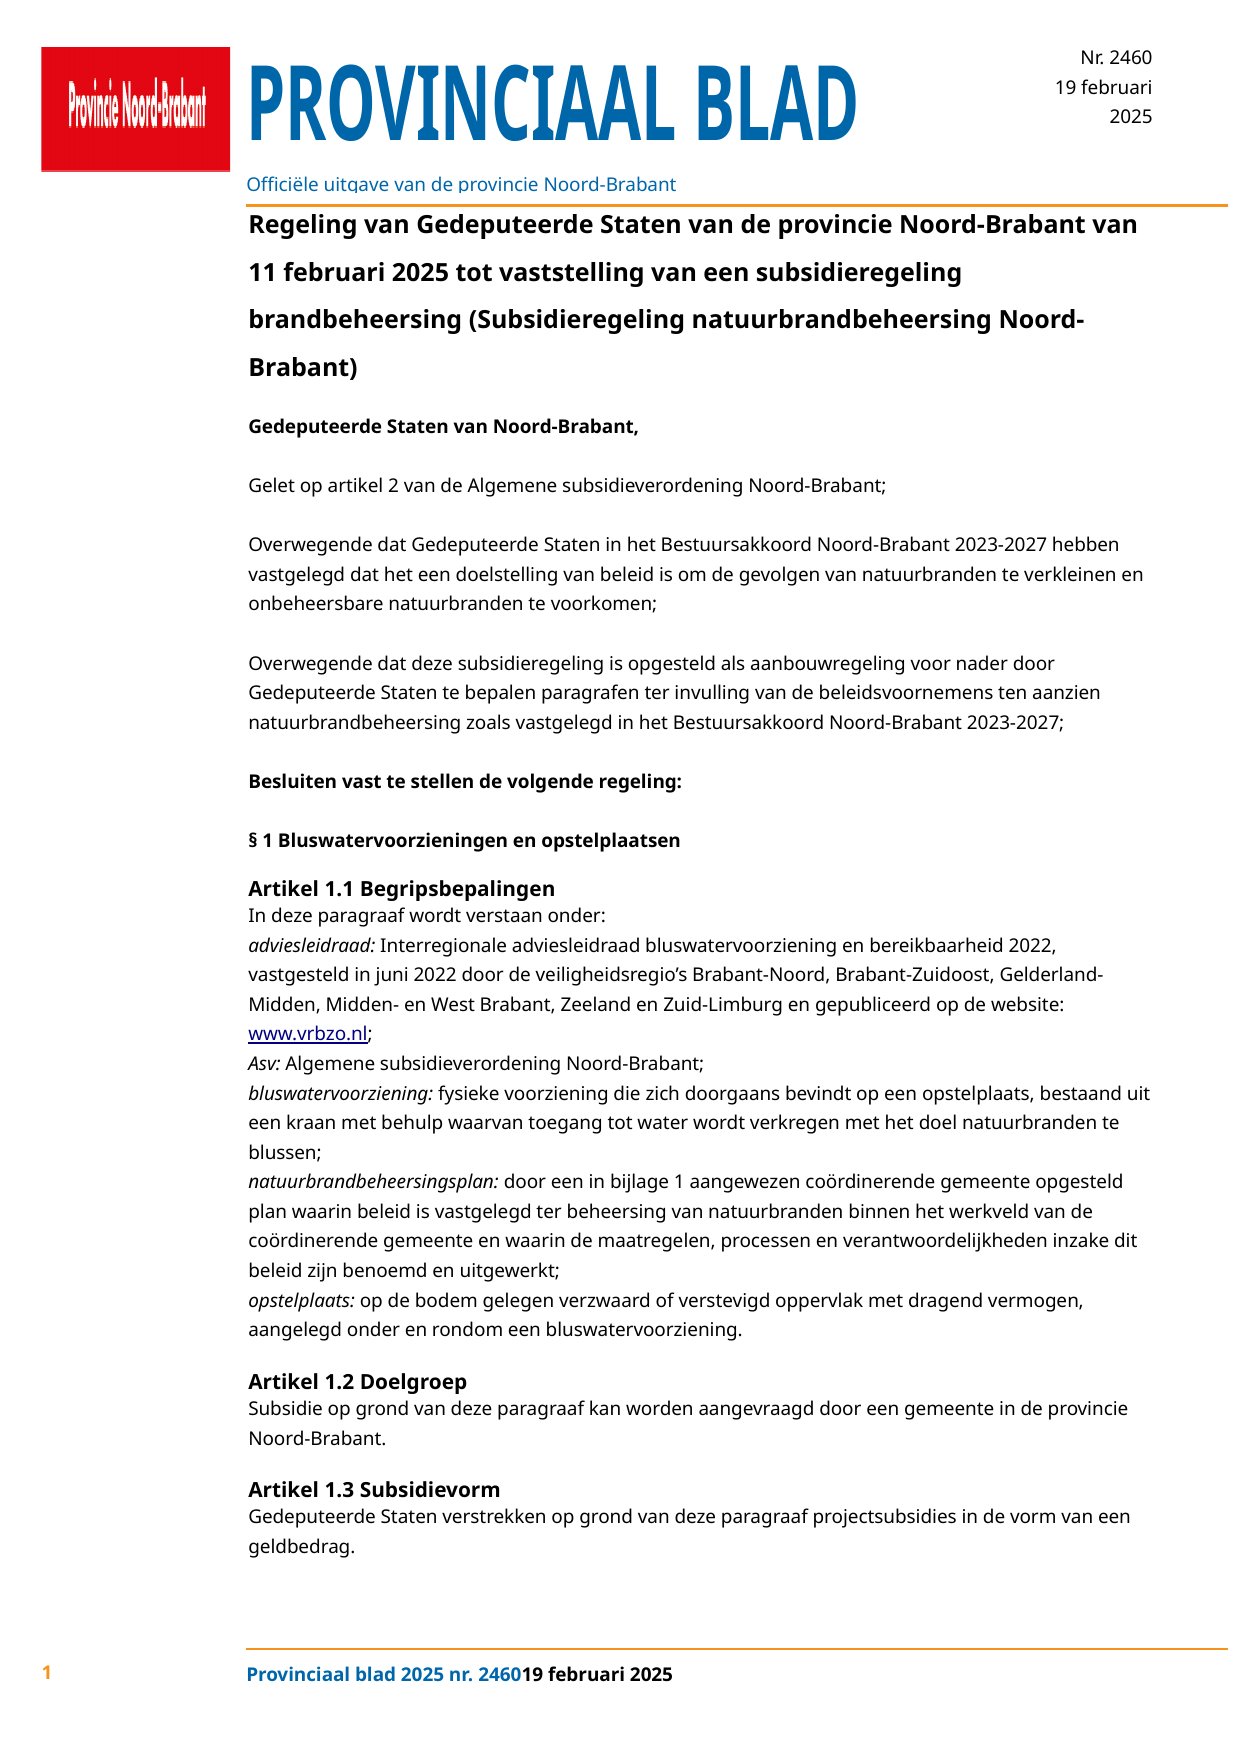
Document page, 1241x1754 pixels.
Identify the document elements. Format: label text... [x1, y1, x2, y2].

text Artikel 1.2 Doelgroep [248, 1367, 1152, 1395]
text Gelet op artikel 2 van de Algemene subsidieverordening Noord-Brabant; [248, 472, 1152, 498]
text Artikel 1.3 Subsidievorm [248, 1475, 1152, 1504]
text Besluiten vast te stellen de volgende regeling: [248, 768, 1152, 794]
text Gedeputeerde Staten verstrekken op grond van deze paragraaf projectsubsidies in de vorm van een geldbedrag. [248, 1504, 1152, 1559]
text In deze paragraaf wordt verstaan onder: [248, 902, 1152, 928]
text Gedeputeerde Staten van Noord-Brabant, [248, 413, 1152, 439]
text Asv: Algemene subsidieverordening Noord-Brabant; [248, 1050, 1152, 1076]
text Artikel 1.1 Begripsbepalingen [248, 874, 1152, 902]
text Overwegende dat Gedeputeerde Staten in het Bestuursakkoord Noord-Brabant 2023-2027 hebben vastgelegd dat het een doelstelling van beleid is om de gevolgen van natuurbranden te verkleinen en onbeheersbare natuurbranden te voorkomen; [248, 531, 1152, 616]
text Subsidie op grond van deze paragraaf kan worden aangevraagd door een gemeente in de provincie Noord-Brabant. [248, 1395, 1152, 1451]
text adviesleidraad: Interregionale adviesleidraad bluswatervoorziening en bereikbaarheid 2022, vastgesteld in juni 2022 door de veiligheidsregio’s Brabant-Noord, Brabant-Zuidoost, Gelderland-Midden, Midden- en West Brabant, Zeeland en Zuid-Limburg en gepubliceerd op de website: www.vrbzo.nl; [248, 932, 1152, 1046]
text § 1 Bluswatervoorzieningen en opstelplaatsen [248, 827, 1152, 853]
text Regeling van Gedeputeerde Staten van de provincie Noord-Brabant van 11 februari 2025 tot vaststelling van een subsidieregeling brandbeheersing (Subsidieregeling natuurbrandbeheersing Noord-Brabant) [248, 207, 1152, 384]
text Overwegende dat deze subsidieregeling is opgesteld als aanbouwregeling voor nader door Gedeputeerde Staten te bepalen paragrafen ter invulling van de beleidsvoornemens ten aanzien natuurbrandbeheersing zoals vastgelegd in het Bestuursakkoord Noord-Brabant 2023-2027; [248, 650, 1152, 735]
text opstelplaats: op de bodem gelegen verzwaard of verstevigd oppervlak met dragend vermogen, aangelegd onder en rondom een bluswatervoorziening. [248, 1287, 1152, 1342]
text bluswatervoorziening: fysieke voorziening die zich doorgaans bevindt op een opstelplaats, bestaand uit een kraan met behulp waarvan toegang tot water wordt verkregen met het doel natuurbranden te blussen; [248, 1080, 1152, 1165]
text natuurbrandbeheersingsplan: door een in bijlage 1 aangewezen coördinerende gemeente opgesteld plan waarin beleid is vastgelegd ter beheersing van natuurbranden binnen het werkveld van de coördinerende gemeente en waarin de maatregelen, processen en verantwoordelijkheden inzake dit beleid zijn benoemd en uitgewerkt; [248, 1168, 1152, 1283]
picture [41, 47, 231, 172]
